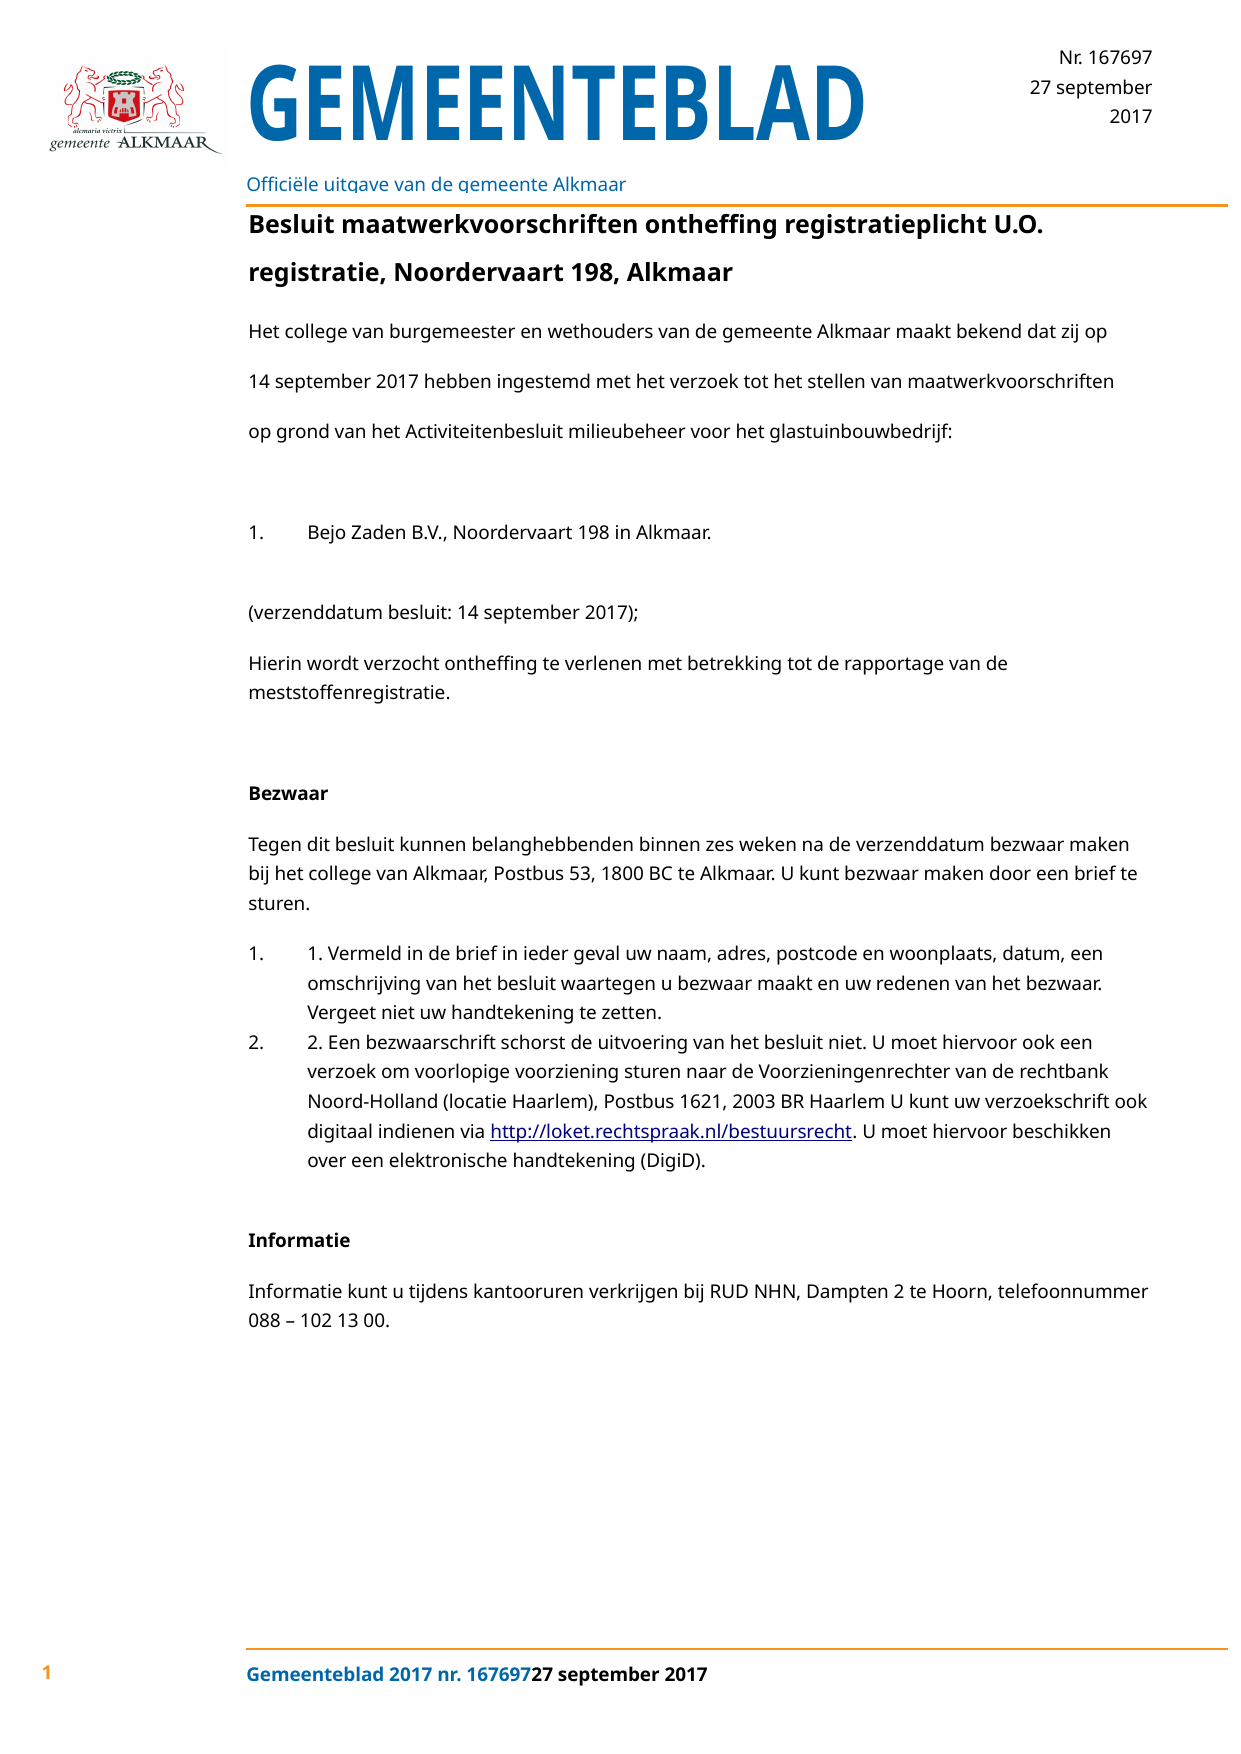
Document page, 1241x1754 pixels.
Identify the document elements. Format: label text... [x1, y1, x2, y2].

text Tegen dit besluit kunnen belanghebbenden binnen zes weken na de verzenddatum bezwaar maken bij het college van Alkmaar, Postbus 53, 1800 BC te Alkmaar. U kunt bezwaar maken door een brief te sturen. [248, 831, 1152, 916]
text Informatie kunt u tijdens kantooruren verkrijgen bij RUD NHN, Dampten 2 te Hoorn, telefoonnummer 088 – 102 13 00. [248, 1278, 1152, 1333]
text Informatie [248, 1227, 1152, 1253]
list Bejo Zaden B.V., Noordervaart 198 in Alkmaar. [248, 519, 1152, 545]
picture [41, 47, 231, 172]
text op grond van het Activiteitenbesluit milieubeheer voor het glastuinbouwbedrijf: [248, 419, 1152, 444]
text Hierin wordt verzocht ontheffing te verlenen met betrekking tot de rapportage van de meststoffenregistratie. [248, 650, 1152, 705]
list 2. Een bezwaarschrift schorst de uitvoering van het besluit niet. U moet hiervoor ook een verzoek om voorlopige voorziening sturen naar de Voorzieningenrechter van de rechtbank Noord-Holland (locatie Haarlem), Postbus 1621, 2003 BR Haarlem U kunt uw verzoekschrift ook digitaal indienen via http://loket.rechtspraak.nl/bestuursrecht. U moet hiervoor beschikken over een elektronische handtekening (DigiD). [248, 1029, 1152, 1173]
text 14 september 2017 hebben ingestemd met het verzoek tot het stellen van maatwerkvoorschriften [248, 368, 1152, 394]
list 1. Vermeld in de brief in ieder geval uw naam, adres, postcode en woonplaats, datum, een omschrijving van het besluit waartegen u bezwaar maakt en uw redenen van het bezwaar. Vergeet niet uw handtekening te zetten. [248, 940, 1152, 1025]
text (verzenddatum besluit: 14 september 2017); [248, 599, 1152, 625]
text Bezwaar [248, 780, 1152, 806]
text Besluit maatwerkvoorschriften ontheffing registratieplicht U.O. registratie, Noordervaart 198, Alkmaar [248, 207, 1152, 288]
text Het college van burgemeester en wethouders van de gemeente Alkmaar maakt bekend dat zij op [248, 318, 1152, 344]
